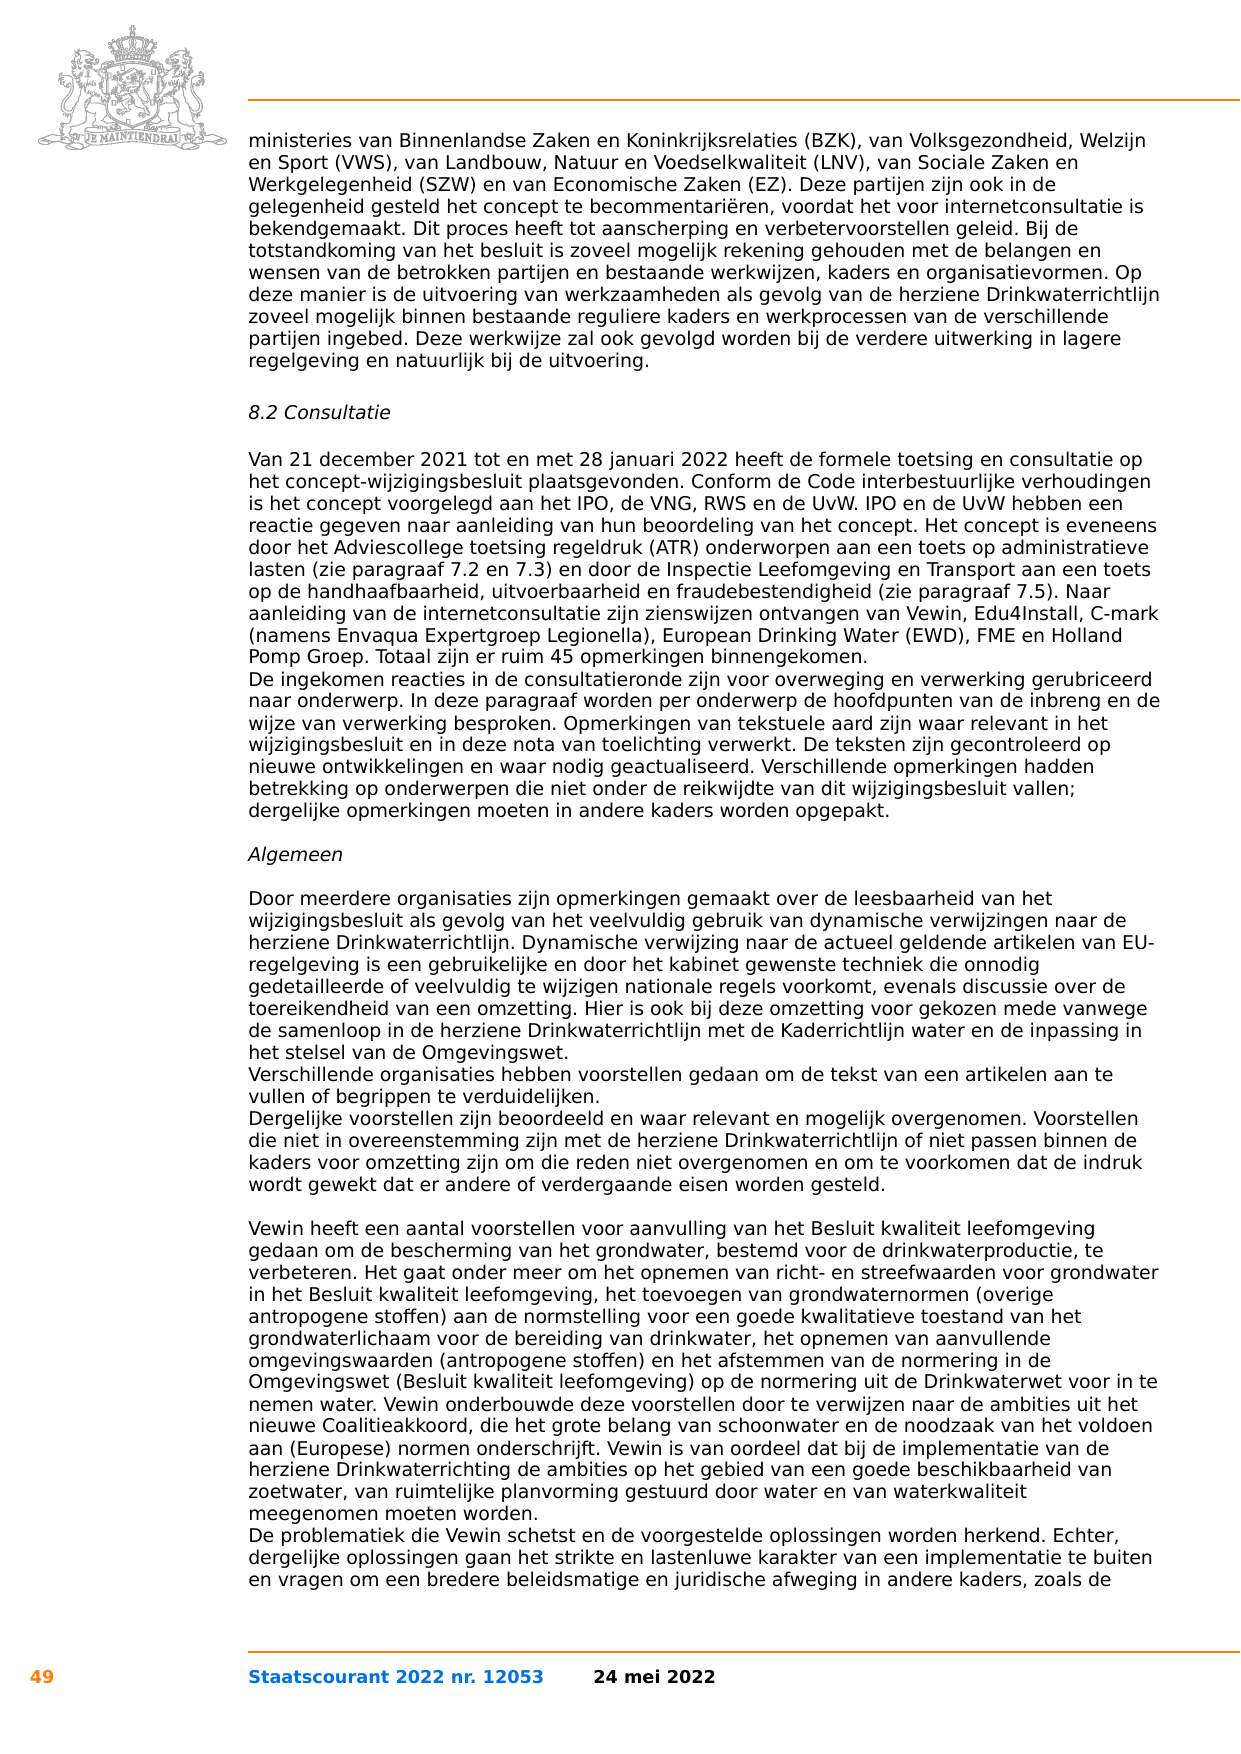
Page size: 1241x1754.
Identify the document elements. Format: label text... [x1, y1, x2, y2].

text Door meerdere organisaties zijn opmerkingen gemaakt over de leesbaarheid van het wijzigingsbesluit als gevolg van het veelvuldig gebruik van dynamische verwijzingen naar de herziene Drinkwaterrichtlijn. Dynamische verwijzing naar de actueel geldende artikelen van EU-regelgeving is een gebruikelijke en door het kabinet gewenste techniek die onnodig gedetailleerde of veelvuldig te wijzigen nationale regels voorkomt, evenals discussie over de toereikendheid van een omzetting. Hier is ook bij deze omzetting voor gekozen mede vanwege de samenloop in de herziene Drinkwaterrichtlijn met de Kaderrichtlijn water en de inpassing in het stelsel van de Omgevingswet. [248, 888, 1163, 1064]
text Dergelijke voorstellen zijn beoordeeld en waar relevant en mogelijk overgenomen. Voorstellen die niet in overeenstemming zijn met de herziene Drinkwaterrichtlijn of niet passen binnen de kaders voor omzetting zijn om die reden niet overgenomen en om te voorkomen dat de indruk wordt gewekt dat er andere of verdergaande eisen worden gesteld. [248, 1108, 1163, 1196]
text Vewin heeft een aantal voorstellen voor aanvulling van het Besluit kwaliteit leefomgeving gedaan om de bescherming van het grondwater, bestemd voor de drinkwaterproductie, te verbeteren. Het gaat onder meer om het opnemen van richt- en streefwaarden voor grondwater in het Besluit kwaliteit leefomgeving, het toevoegen van grondwaternormen (overige antropogene stoffen) aan de normstelling voor een goede kwalitatieve toestand van het grondwaterlichaam voor de bereiding van drinkwater, het opnemen van aanvullende omgevingswaarden (antropogene stoffen) en het afstemmen van de normering in de Omgevingswet (Besluit kwaliteit leefomgeving) op de normering uit de Drinkwaterwet voor in te nemen water. Vewin onderbouwde deze voorstellen door te verwijzen naar de ambities uit het nieuwe Coalitieakkoord, die het grote belang van schoonwater en de noodzaak van het voldoen aan (Europese) normen onderschrijft. Vewin is van oordeel dat bij de implementatie van de herziene Drinkwaterrichting de ambities op het gebied van een goede beschikbaarheid van zoetwater, van ruimtelijke planvorming gestuurd door water en van waterkwaliteit meegenomen moeten worden. [248, 1218, 1163, 1525]
text De problematiek die Vewin schetst en de voorgestelde oplossingen worden herkend. Echter, dergelijke oplossingen gaan het strikte en lastenluwe karakter van een implementatie te buiten en vragen om een bredere beleidsmatige en juridische afweging in andere kaders, zoals de [248, 1525, 1163, 1591]
text De ingekomen reacties in de consultatieronde zijn voor overweging en verwerking gerubriceerd naar onderwerp. In deze paragraaf worden per onderwerp de hoofdpunten van de inbreng en de wijze van verwerking besproken. Opmerkingen van tekstuele aard zijn waar relevant in het wijzigingsbesluit en in deze nota van toelichting verwerkt. De teksten zijn gecontroleerd op nieuwe ontwikkelingen en waar nodig geactualiseerd. Verschillende opmerkingen hadden betrekking op onderwerpen die niet onder de reikwijdte van dit wijzigingsbesluit vallen; dergelijke opmerkingen moeten in andere kaders worden opgepakt. [248, 668, 1163, 822]
picture [38, 25, 227, 150]
text Van 21 december 2021 tot en met 28 januari 2022 heeft de formele toetsing en consultatie op het concept-wijzigingsbesluit plaatsgevonden. Conform de Code interbestuurlijke verhoudingen is het concept voorgelegd aan het IPO, de VNG, RWS en de UvW. IPO en de UvW hebben een reactie gegeven naar aanleiding van hun beoordeling van het concept. Het concept is eveneens door het Adviescollege toetsing regeldruk (ATR) onderworpen aan een toets op administratieve lasten (zie paragraaf 7.2 en 7.3) en door de Inspectie Leefomgeving en Transport aan een toets op de handhaafbaarheid, uitvoerbaarheid en fraudebestendigheid (zie paragraaf 7.5). Naar aanleiding van de internetconsultatie zijn zienswijzen ontvangen van Vewin, Edu4Install, C-mark (namens Envaqua Expertgroep Legionella), European Drinking Water (EWD), FME en Holland Pomp Groep. Totaal zijn er ruim 45 opmerkingen binnengekomen. [248, 449, 1163, 668]
subtitle Algemeen [248, 844, 1163, 866]
text ministeries van Binnenlandse Zaken en Koninkrijksrelaties (BZK), van Volksgezondheid, Welzijn en Sport (VWS), van Landbouw, Natuur en Voedselkwaliteit (LNV), van Sociale Zaken en Werkgelegenheid (SZW) en van Economische Zaken (EZ). Deze partijen zijn ook in de gelegenheid gesteld het concept te becommentariëren, voordat het voor internetconsultatie is bekendgemaakt. Dit proces heeft tot aanscherping en verbetervoorstellen geleid. Bij de totstandkoming van het besluit is zoveel mogelijk rekening gehouden met de belangen en wensen van de betrokken partijen en bestaande werkwijzen, kaders en organisatievormen. Op deze manier is de uitvoering van werkzaamheden als gevolg van de herziene Drinkwaterrichtlijn zoveel mogelijk binnen bestaande reguliere kaders en werkprocessen van de verschillende partijen ingebed. Deze werkwijze zal ook gevolgd worden bij de verdere uitwerking in lagere regelgeving en natuurlijk bij de uitvoering. [248, 130, 1163, 372]
text Verschillende organisaties hebben voorstellen gedaan om de tekst van een artikelen aan te vullen of begrippen te verduidelijken. [248, 1064, 1163, 1108]
subtitle 8.2 Consultatie [248, 402, 1163, 424]
